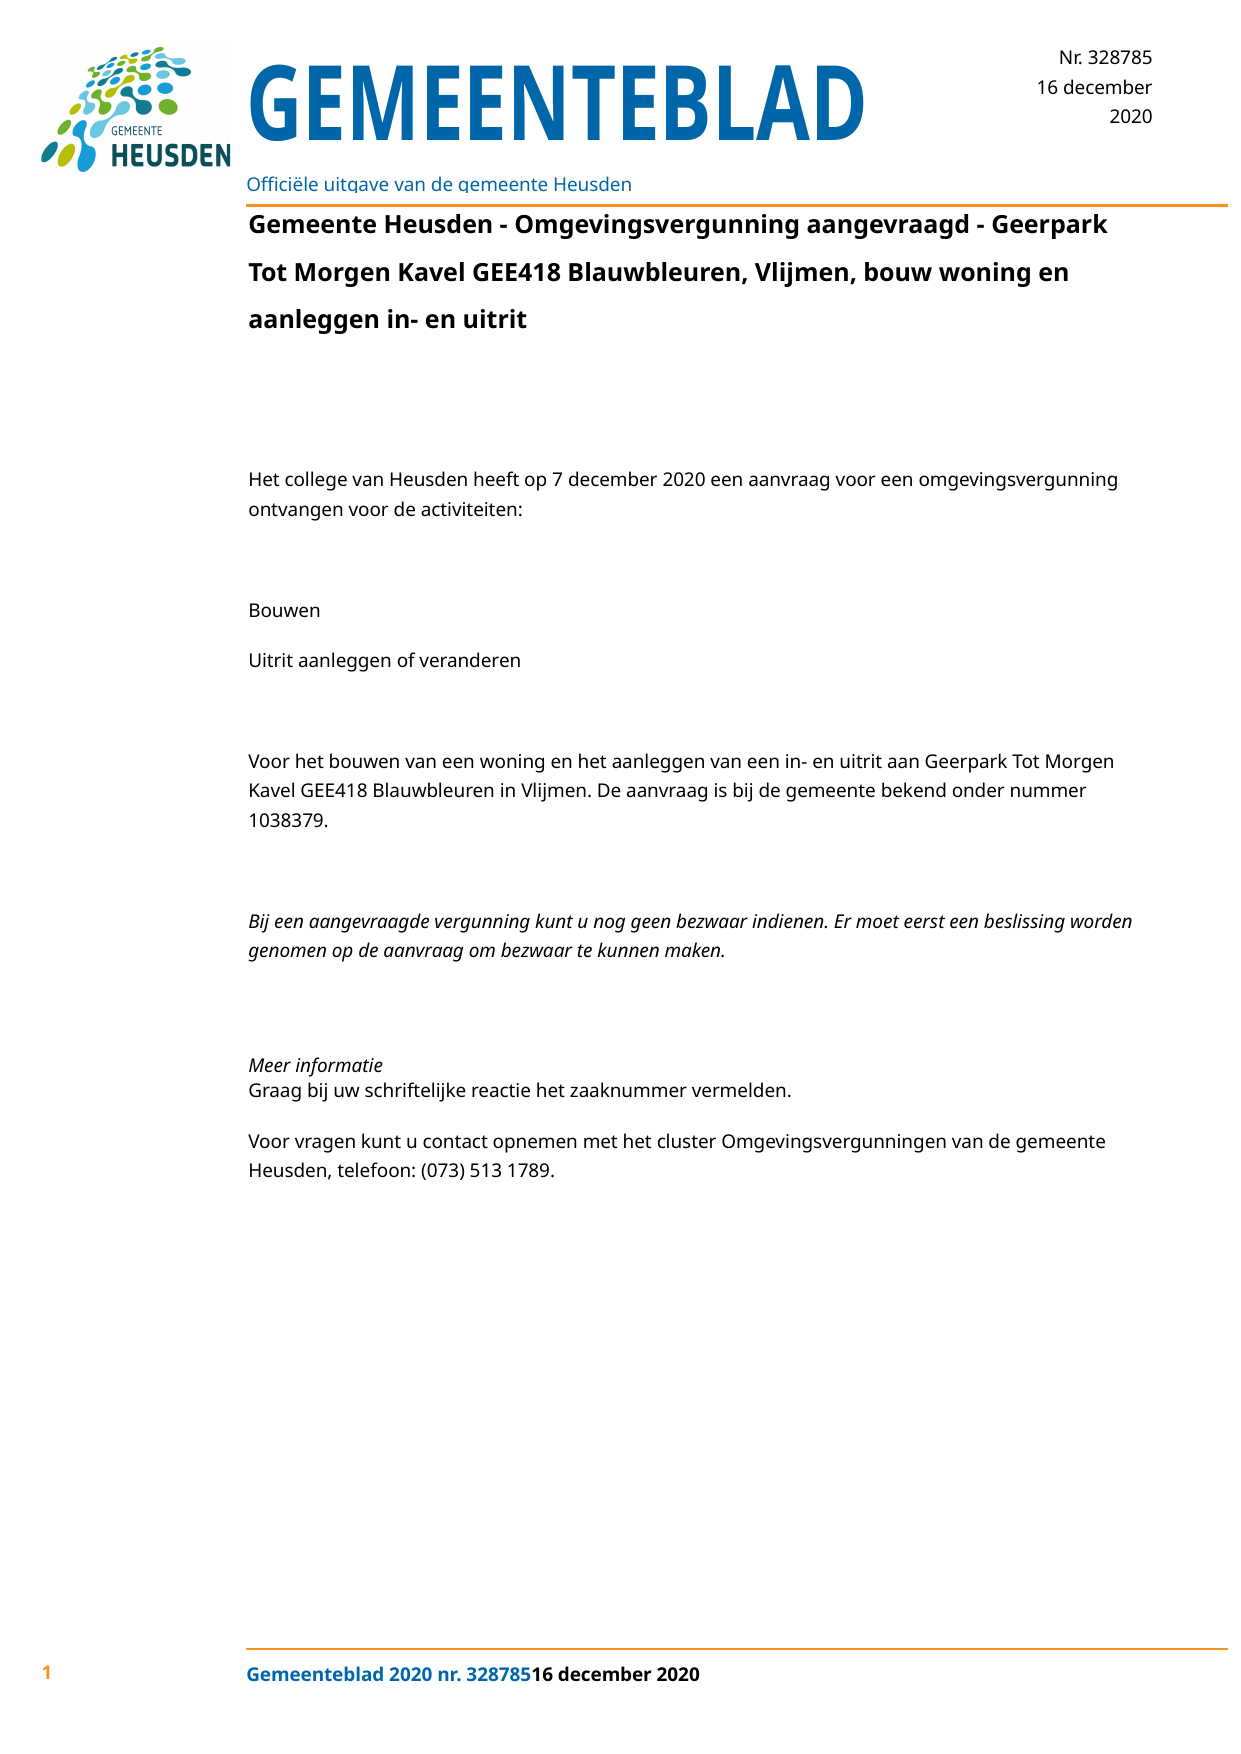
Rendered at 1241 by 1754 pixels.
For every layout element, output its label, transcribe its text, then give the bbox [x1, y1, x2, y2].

text Bouwen [248, 597, 1152, 622]
text Gemeente Heusden - Omgevingsvergunning aangevraagd - Geerpark Tot Morgen Kavel GEE418 Blauwbleuren, Vlijmen, bouw woning en aanleggen in- en uitrit [248, 207, 1152, 336]
text Het college van Heusden heeft op 7 december 2020 een aanvraag voor een omgevingsvergunning ontvangen voor de activiteiten: [248, 466, 1152, 522]
text Bij een aangevraagde vergunning kunt u nog geen bezwaar indienen. Er moet eerst een beslissing worden genomen op de aanvraag om bezwaar te kunnen maken. [248, 908, 1152, 963]
text Graag bij uw schriftelijke reactie het zaaknummer vermelden. [248, 1078, 1152, 1103]
picture [41, 47, 231, 172]
text Meer informatie [248, 1052, 1152, 1078]
text Voor vragen kunt u contact opnemen met het cluster Omgevingsvergunningen van de gemeente Heusden, telefoon: (073) 513 1789. [248, 1128, 1152, 1183]
text Uitrit aanleggen of veranderen [248, 647, 1152, 673]
text Voor het bouwen van een woning en het aanleggen van een in- en uitrit aan Geerpark Tot Morgen Kavel GEE418 Blauwbleuren in Vlijmen. De aanvraag is bij de gemeente bekend onder nummer 1038379. [248, 748, 1152, 833]
